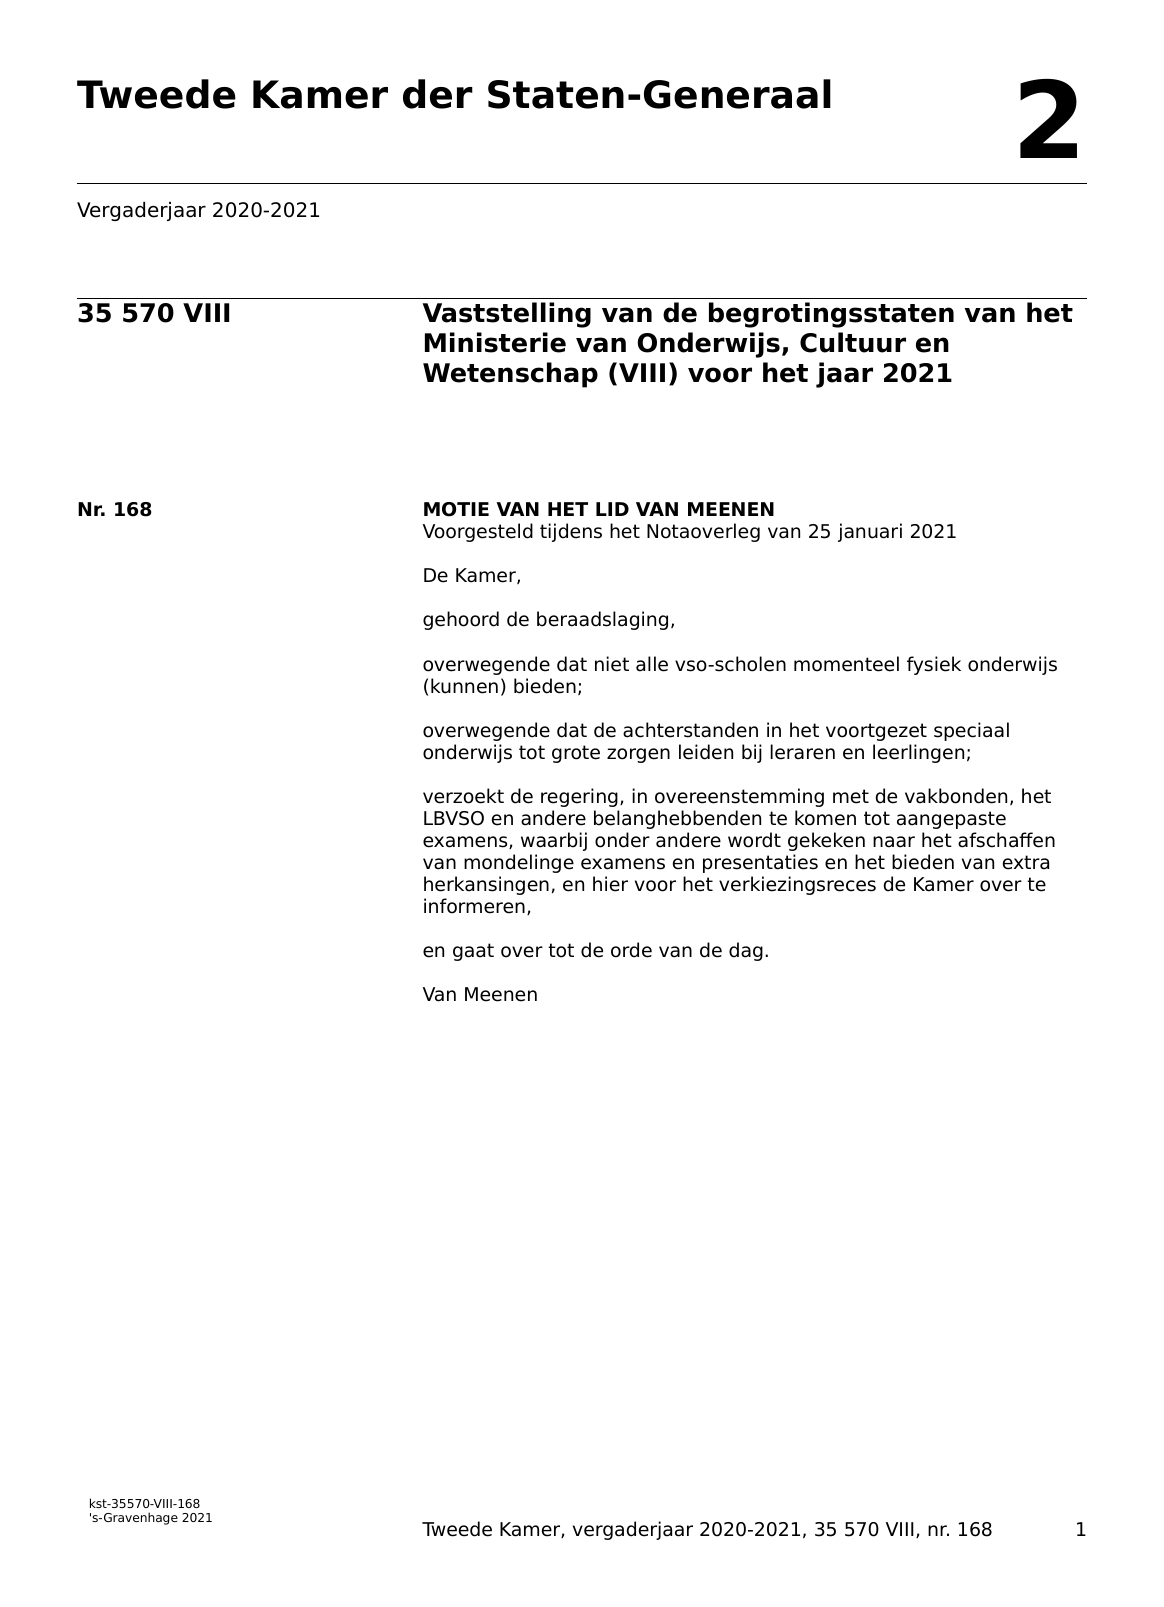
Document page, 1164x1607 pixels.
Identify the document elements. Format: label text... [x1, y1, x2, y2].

text Van Meenen [422, 984, 1087, 1006]
subtitle Nr. 168 MOTIE VAN HET LID VAN MEENEN [77, 499, 1087, 521]
text overwegende dat de achterstanden in het voortgezet speciaal onderwijs tot grote zorgen leiden bij leraren en leerlingen; [422, 720, 1087, 764]
text 's-Gravenhage 2021 [88, 1511, 323, 1525]
text en gaat over tot de orde van de dag. [422, 940, 1087, 962]
text Voorgesteld tijdens het Notaoverleg van 25 januari 2021 [422, 521, 1087, 543]
text De Kamer, [422, 565, 1087, 587]
text verzoekt de regering, in overeenstemming met de vakbonden, het LBVSO en andere belanghebbenden te komen tot aangepaste examens, waarbij onder andere wordt gekeken naar het afschaffen van mondelinge examens en presentaties en het bieden van extra herkansingen, en hier voor het verkiezingsreces de Kamer over te informeren, [422, 786, 1087, 918]
text gehoord de beraadslaging, [422, 609, 1087, 631]
table_cell Vergaderjaar 2020-2021 [77, 184, 1087, 298]
text overwegende dat niet alle vso-scholen momenteel fysiek onderwijs (kunnen) bieden; [422, 653, 1087, 697]
table_header 2 [886, 59, 1087, 183]
table_header Tweede Kamer der Staten-Generaal [77, 59, 886, 183]
text kst-35570-VIII-168 [88, 1497, 323, 1511]
subtitle 35 570 VIII Vaststelling van de begrotingsstaten van het Ministerie van Onderwijs, Cultuur en Wetenschap (VIII) voor het jaar 2021 [77, 299, 1087, 388]
